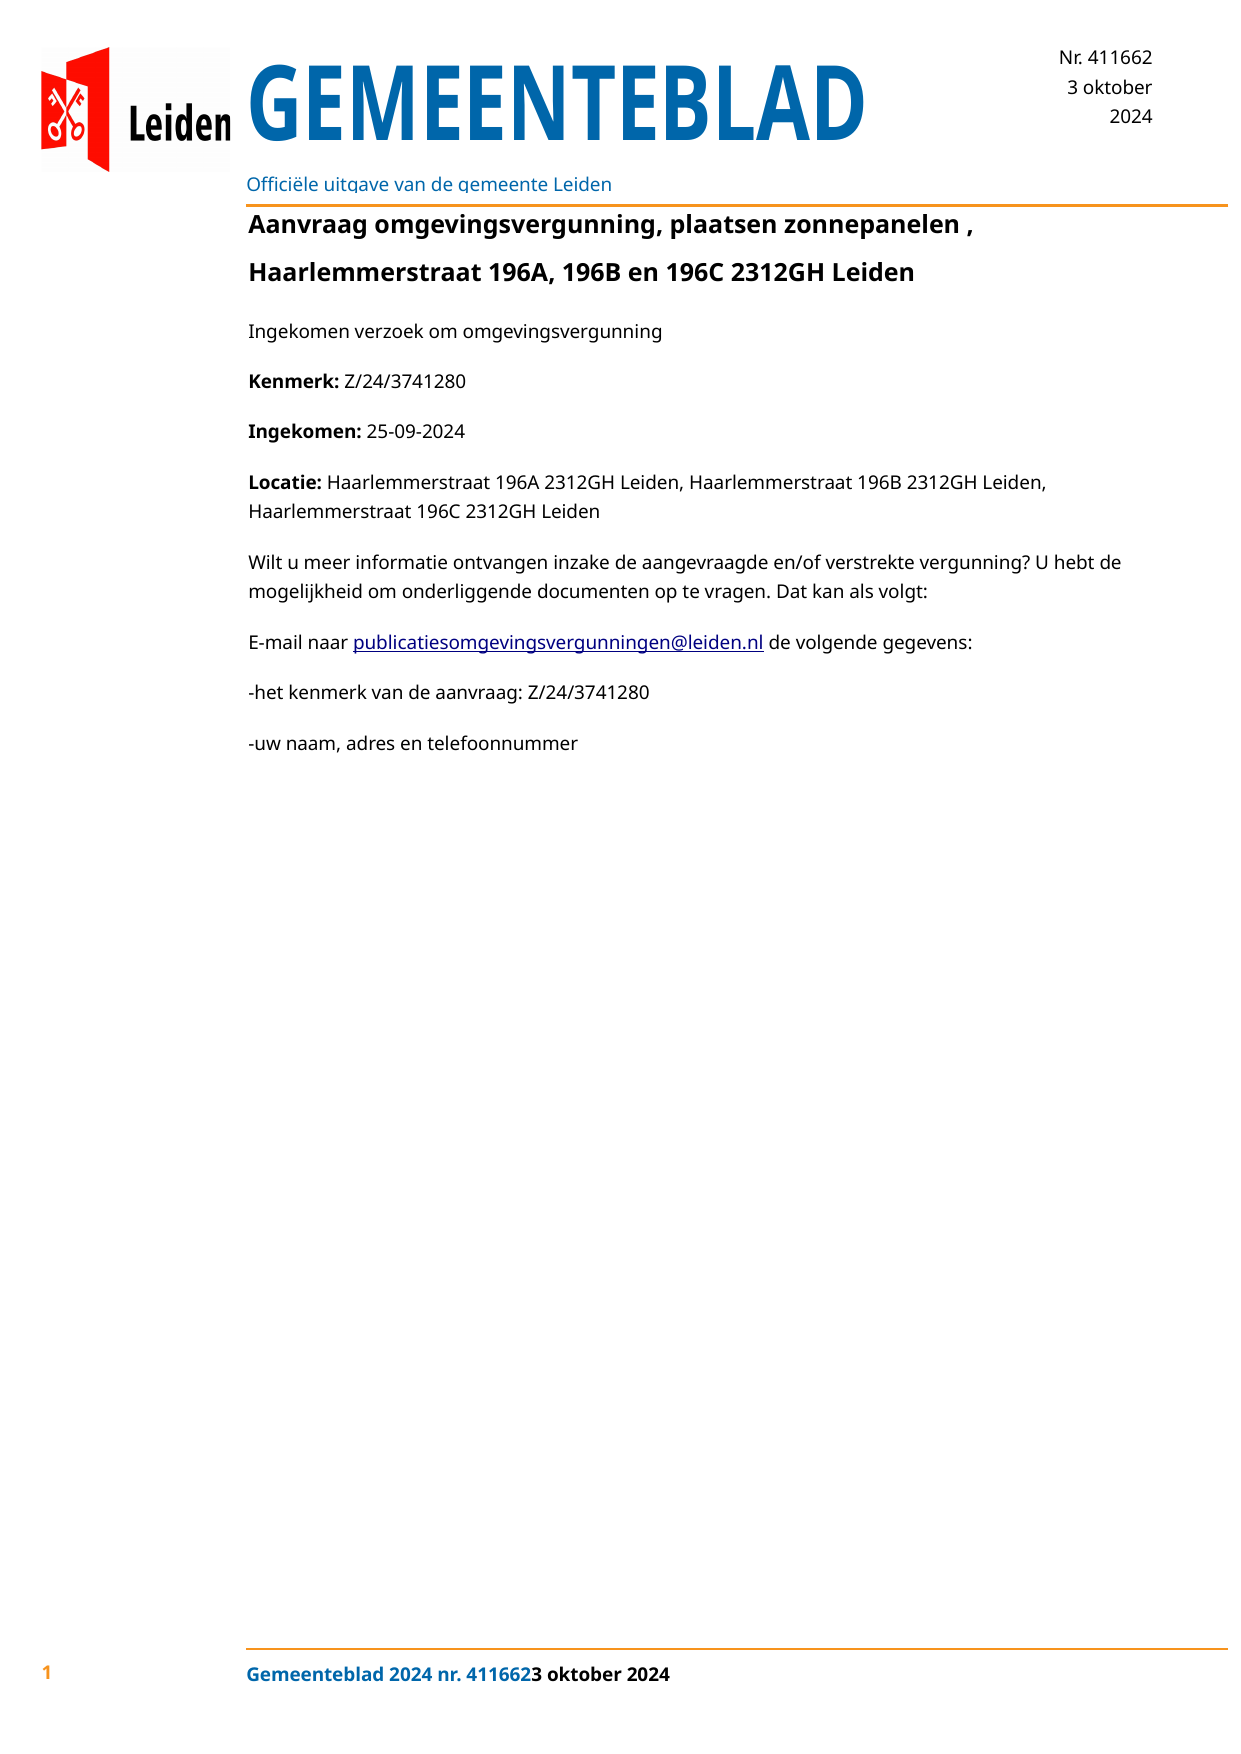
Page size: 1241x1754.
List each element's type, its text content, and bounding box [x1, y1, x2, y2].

text Aanvraag omgevingsvergunning, plaatsen zonnepanelen , Haarlemmerstraat 196A, 196B en 196C 2312GH Leiden [248, 207, 1152, 288]
text -uw naam, adres en telefoonnummer [248, 730, 1152, 756]
text -het kenmerk van de aanvraag: Z/24/3741280 [248, 679, 1152, 705]
text E-mail naar publicatiesomgevingsvergunningen@leiden.nl de volgende gegevens: [248, 629, 1152, 655]
text Wilt u meer informatie ontvangen inzake de aangevraagde en/of verstrekte vergunning? U hebt de mogelijkheid om onderliggende documenten op te vragen. Dat kan als volgt: [248, 549, 1152, 604]
text Ingekomen verzoek om omgevingsvergunning [248, 318, 1152, 344]
text Kenmerk: Z/24/3741280 [248, 368, 1152, 394]
text Ingekomen: 25-09-2024 [248, 419, 1152, 444]
picture [41, 47, 231, 172]
text Locatie: Haarlemmerstraat 196A 2312GH Leiden, Haarlemmerstraat 196B 2312GH Leiden, Haarlemmerstraat 196C 2312GH Leiden [248, 469, 1152, 524]
